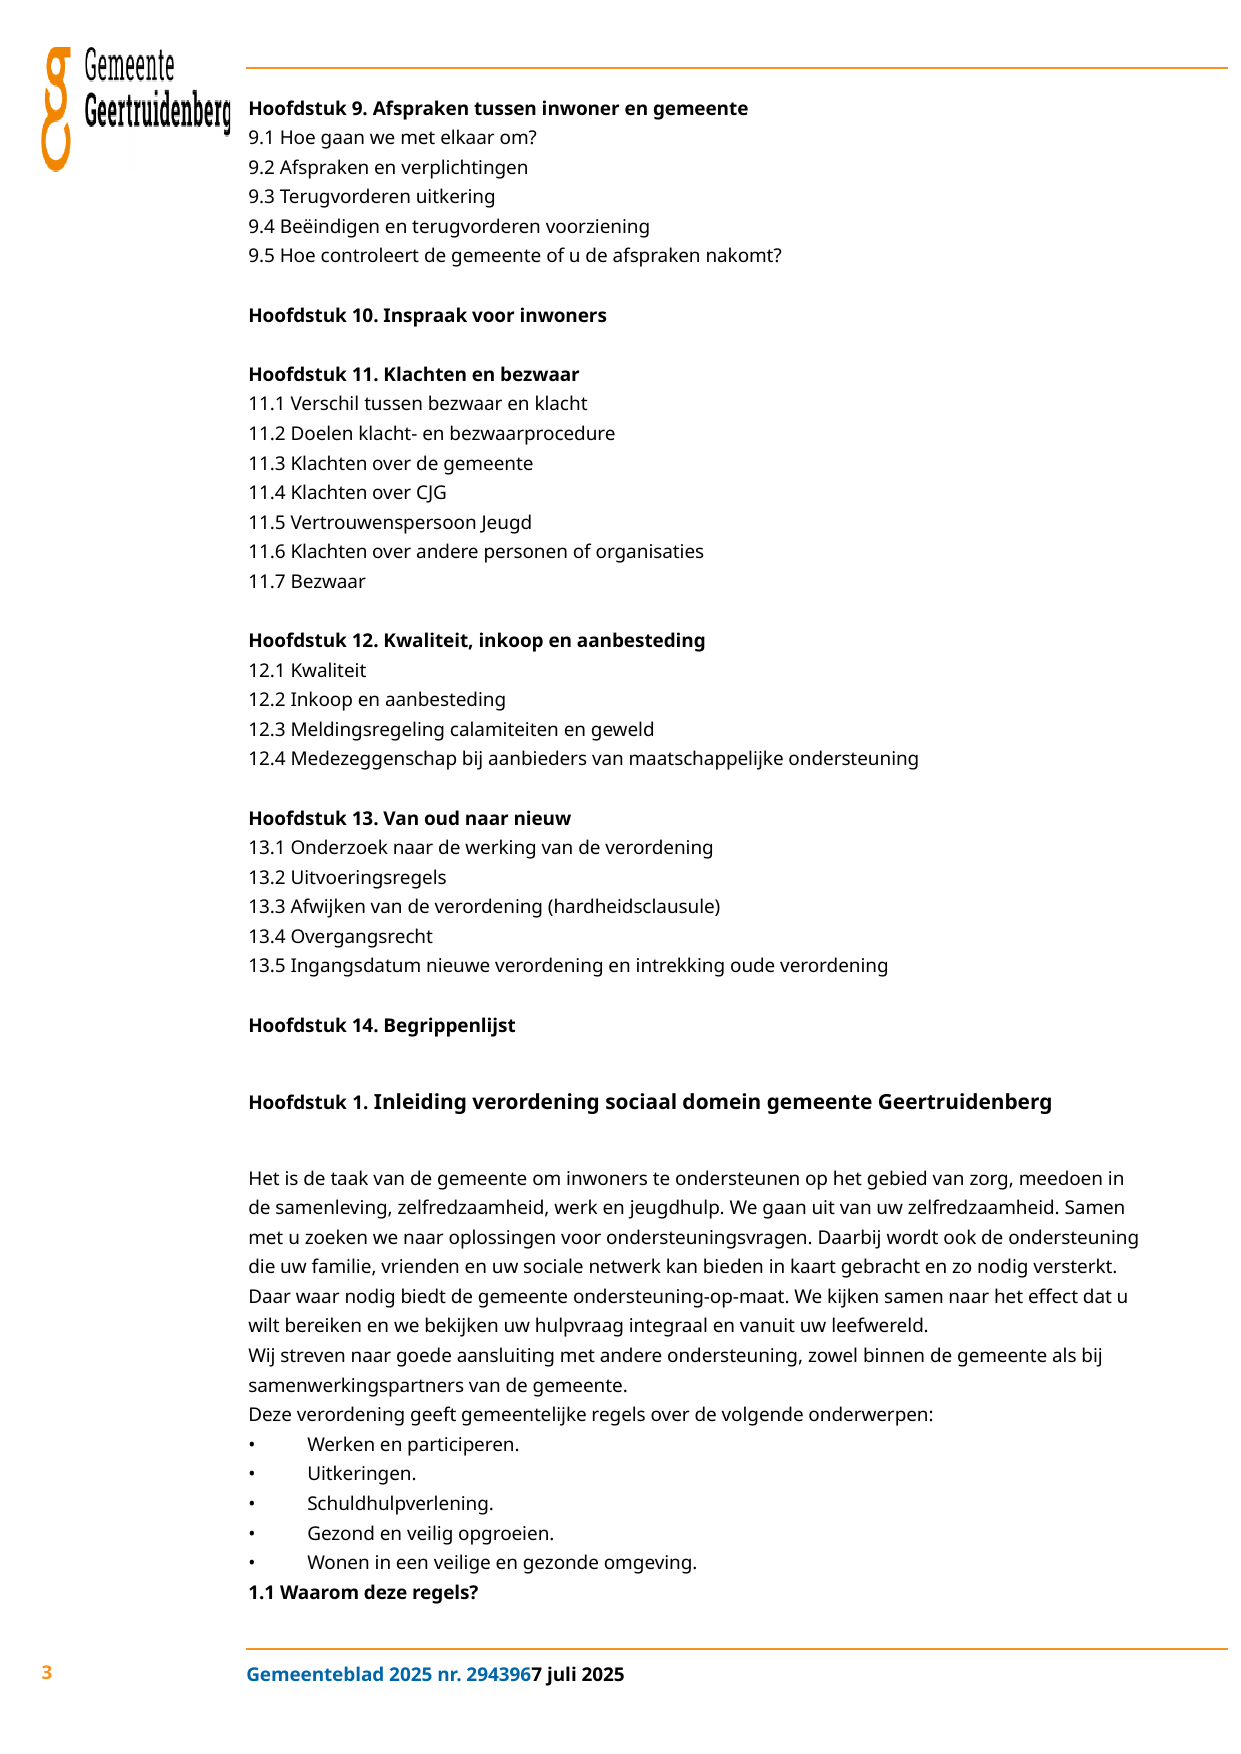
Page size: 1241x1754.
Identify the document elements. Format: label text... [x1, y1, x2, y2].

text 11.1 Verschil tussen bezwaar en klacht [248, 391, 1152, 416]
text Hoofdstuk 10. Inspraak voor inwoners [248, 302, 1152, 328]
text Hoofdstuk 9. Afspraken tussen inwoner en gemeente [248, 95, 1152, 121]
text Hoofdstuk 11. Klachten en bezwaar [248, 361, 1152, 387]
list Werken en participeren. [248, 1431, 1152, 1457]
text Wij streven naar goede aansluiting met andere ondersteuning, zowel binnen de gemeente als bij samenwerkingspartners van de gemeente. [248, 1342, 1152, 1398]
text 1.1 Waarom deze regels? [248, 1579, 1152, 1605]
picture [41, 47, 231, 172]
text 13.3 Afwijken van de verordening (hardheidsclausule) [248, 893, 1152, 919]
list Gezond en veilig opgroeien. [248, 1520, 1152, 1546]
text Hoofdstuk 1. Inleiding verordening sociaal domein gemeente Geertruidenberg [248, 1087, 1152, 1116]
text 9.1 Hoe gaan we met elkaar om? [248, 124, 1152, 150]
text 11.5 Vertrouwenspersoon Jeugd [248, 509, 1152, 535]
text Hoofdstuk 14. Begrippenlijst [248, 1012, 1152, 1038]
text 9.3 Terugvorderen uitkering [248, 183, 1152, 209]
text 13.5 Ingangsdatum nieuwe verordening en intrekking oude verordening [248, 953, 1152, 978]
text 12.4 Medezeggenschap bij aanbieders van maatschappelijke ondersteuning [248, 746, 1152, 771]
text 11.7 Bezwaar [248, 568, 1152, 594]
list Wonen in een veilige en gezonde omgeving. [248, 1549, 1152, 1575]
text Deze verordening geeft gemeentelijke regels over de volgende onderwerpen: [248, 1401, 1152, 1427]
text 12.2 Inkoop en aanbesteding [248, 686, 1152, 712]
text 11.3 Klachten over de gemeente [248, 450, 1152, 476]
text 12.3 Meldingsregeling calamiteiten en geweld [248, 716, 1152, 742]
text 9.5 Hoe controleert de gemeente of u de afspraken nakomt? [248, 243, 1152, 268]
text 11.4 Klachten over CJG [248, 479, 1152, 505]
text Hoofdstuk 13. Van oud naar nieuw [248, 805, 1152, 831]
text 13.2 Uitvoeringsregels [248, 864, 1152, 890]
text 12.1 Kwaliteit [248, 657, 1152, 683]
text 13.1 Onderzoek naar de werking van de verordening [248, 834, 1152, 860]
list Schuldhulpverlening. [248, 1490, 1152, 1516]
text Hoofdstuk 12. Kwaliteit, inkoop en aanbesteding [248, 627, 1152, 653]
list Uitkeringen. [248, 1461, 1152, 1486]
text 13.4 Overgangsrecht [248, 923, 1152, 949]
text Het is de taak van de gemeente om inwoners te ondersteunen op het gebied van zorg, meedoen in de samenleving, zelfredzaamheid, werk en jeugdhulp. We gaan uit van uw zelfredzaamheid. Samen met u zoeken we naar oplossingen voor ondersteuningsvragen. Daarbij wordt ook de ondersteuning die uw familie, vrienden en uw sociale netwerk kan bieden in kaart gebracht en zo nodig versterkt. Daar waar nodig biedt de gemeente ondersteuning-op-maat. We kijken samen naar het effect dat u wilt bereiken en we bekijken uw hulpvraag integraal en vanuit uw leefwereld. [248, 1165, 1152, 1338]
text 9.4 Beëindigen en terugvorderen voorziening [248, 213, 1152, 239]
text 11.6 Klachten over andere personen of organisaties [248, 538, 1152, 564]
text 11.2 Doelen klacht- en bezwaarprocedure [248, 420, 1152, 446]
text 9.2 Afspraken en verplichtingen [248, 154, 1152, 180]
